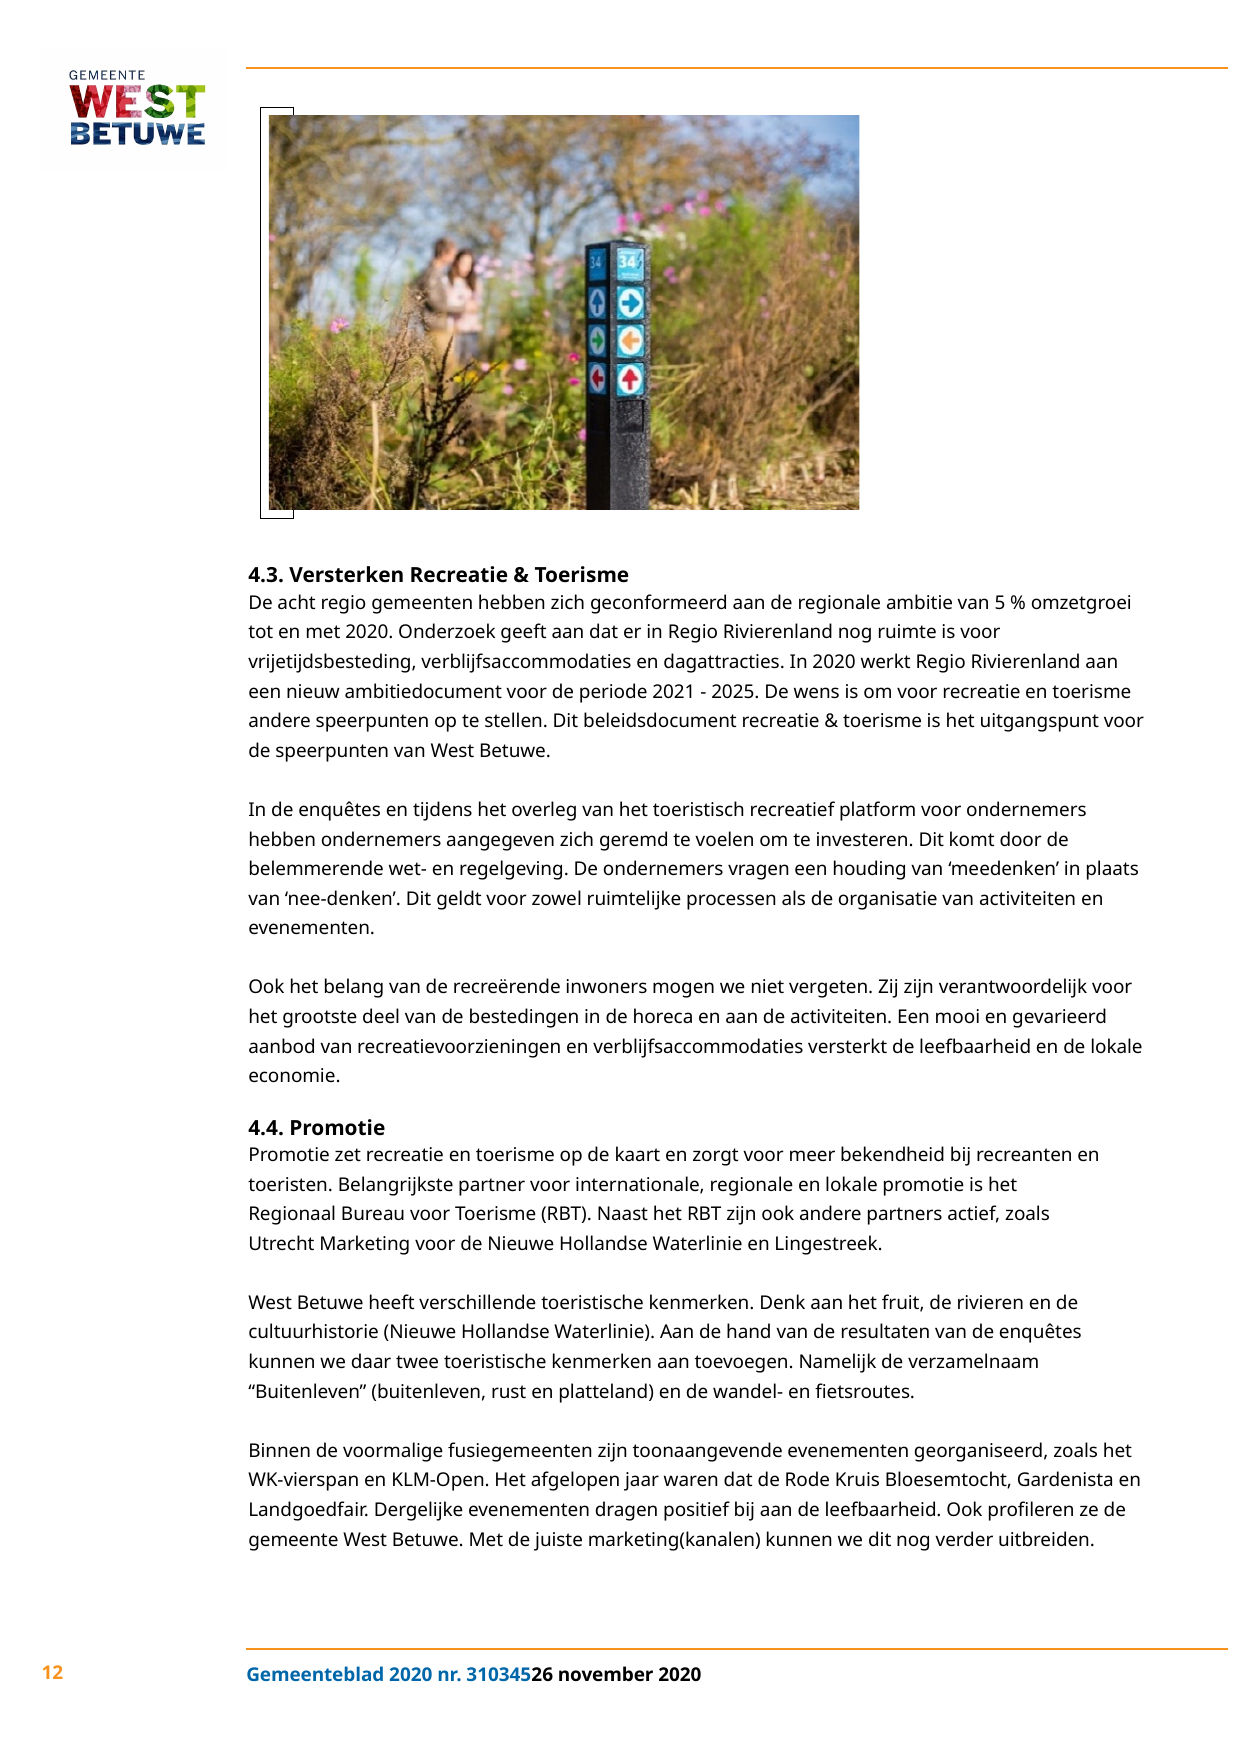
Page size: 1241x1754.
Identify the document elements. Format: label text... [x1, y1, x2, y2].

text Promotie zet recreatie en toerisme op de kaart en zorgt voor meer bekendheid bij recreanten en toeristen. Belangrijkste partner voor internationale, regionale en lokale promotie is het [248, 1141, 1152, 1197]
text 4.4. Promotie [248, 1113, 1152, 1141]
text West Betuwe heeft verschillende toeristische kenmerken. Denk aan het fruit, de rivieren en de cultuurhistorie (Nieuwe Hollandse Waterlinie). Aan de hand van de resultaten van de enquêtes kunnen we daar twee toeristische kenmerken aan toevoegen. Namelijk de verzamelnaam “Buitenleven” (buitenleven, rust en platteland) en de wandel- en fietsroutes. [248, 1289, 1152, 1404]
text In de enquêtes en tijdens het overleg van het toeristisch recreatief platform voor ondernemers hebben ondernemers aangegeven zich geremd te voelen om te investeren. Dit komt door de belemmerende wet- en regelgeving. De ondernemers vragen een houding van ‘meedenken’ in plaats van ‘nee-denken’. Dit geldt voor zowel ruimtelijke processen als de organisatie van activiteiten en evenementen. [248, 796, 1152, 940]
text 4.3. Versterken Recreatie & Toerisme [248, 561, 1152, 589]
picture [268, 115, 860, 510]
text Binnen de voormalige fusiegemeenten zijn toonaangevende evenementen georganiseerd, zoals het WK-vierspan en KLM-Open. Het afgelopen jaar waren dat de Rode Kruis Bloesemtocht, Gardenista en Landgoedfair. Dergelijke evenementen dragen positief bij aan de leefbaarheid. Ook profileren ze de gemeente West Betuwe. Met de juiste marketing(kanalen) kunnen we dit nog verder uitbreiden. [248, 1437, 1152, 1552]
text Utrecht Marketing voor de Nieuwe Hollandse Waterlinie en Lingestreek. [248, 1230, 1152, 1256]
text Regionaal Bureau voor Toerisme (RBT). Naast het RBT zijn ook andere partners actief, zoals [248, 1200, 1152, 1226]
text Ook het belang van de recreërende inwoners mogen we niet vergeten. Zij zijn verantwoordelijk voor het grootste deel van de bestedingen in de horeca en aan de activiteiten. Een mooi en gevarieerd aanbod van recreatievoorzieningen en verblijfsaccommodaties versterkt de leefbaarheid en de lokale economie. [248, 974, 1152, 1088]
text De acht regio gemeenten hebben zich geconformeerd aan de regionale ambitie van 5 % omzetgroei tot en met 2020. Onderzoek geeft aan dat er in Regio Rivierenland nog ruimte is voor vrijetijdsbesteding, verblijfsaccommodaties en dagattracties. In 2020 werkt Regio Rivierenland aan een nieuw ambitiedocument voor de periode 2021 - 2025. De wens is om voor recreatie en toerisme andere speerpunten op te stellen. Dit beleidsdocument recreatie & toerisme is het uitgangspunt voor de speerpunten van West Betuwe. [248, 589, 1152, 763]
picture [41, 47, 231, 172]
